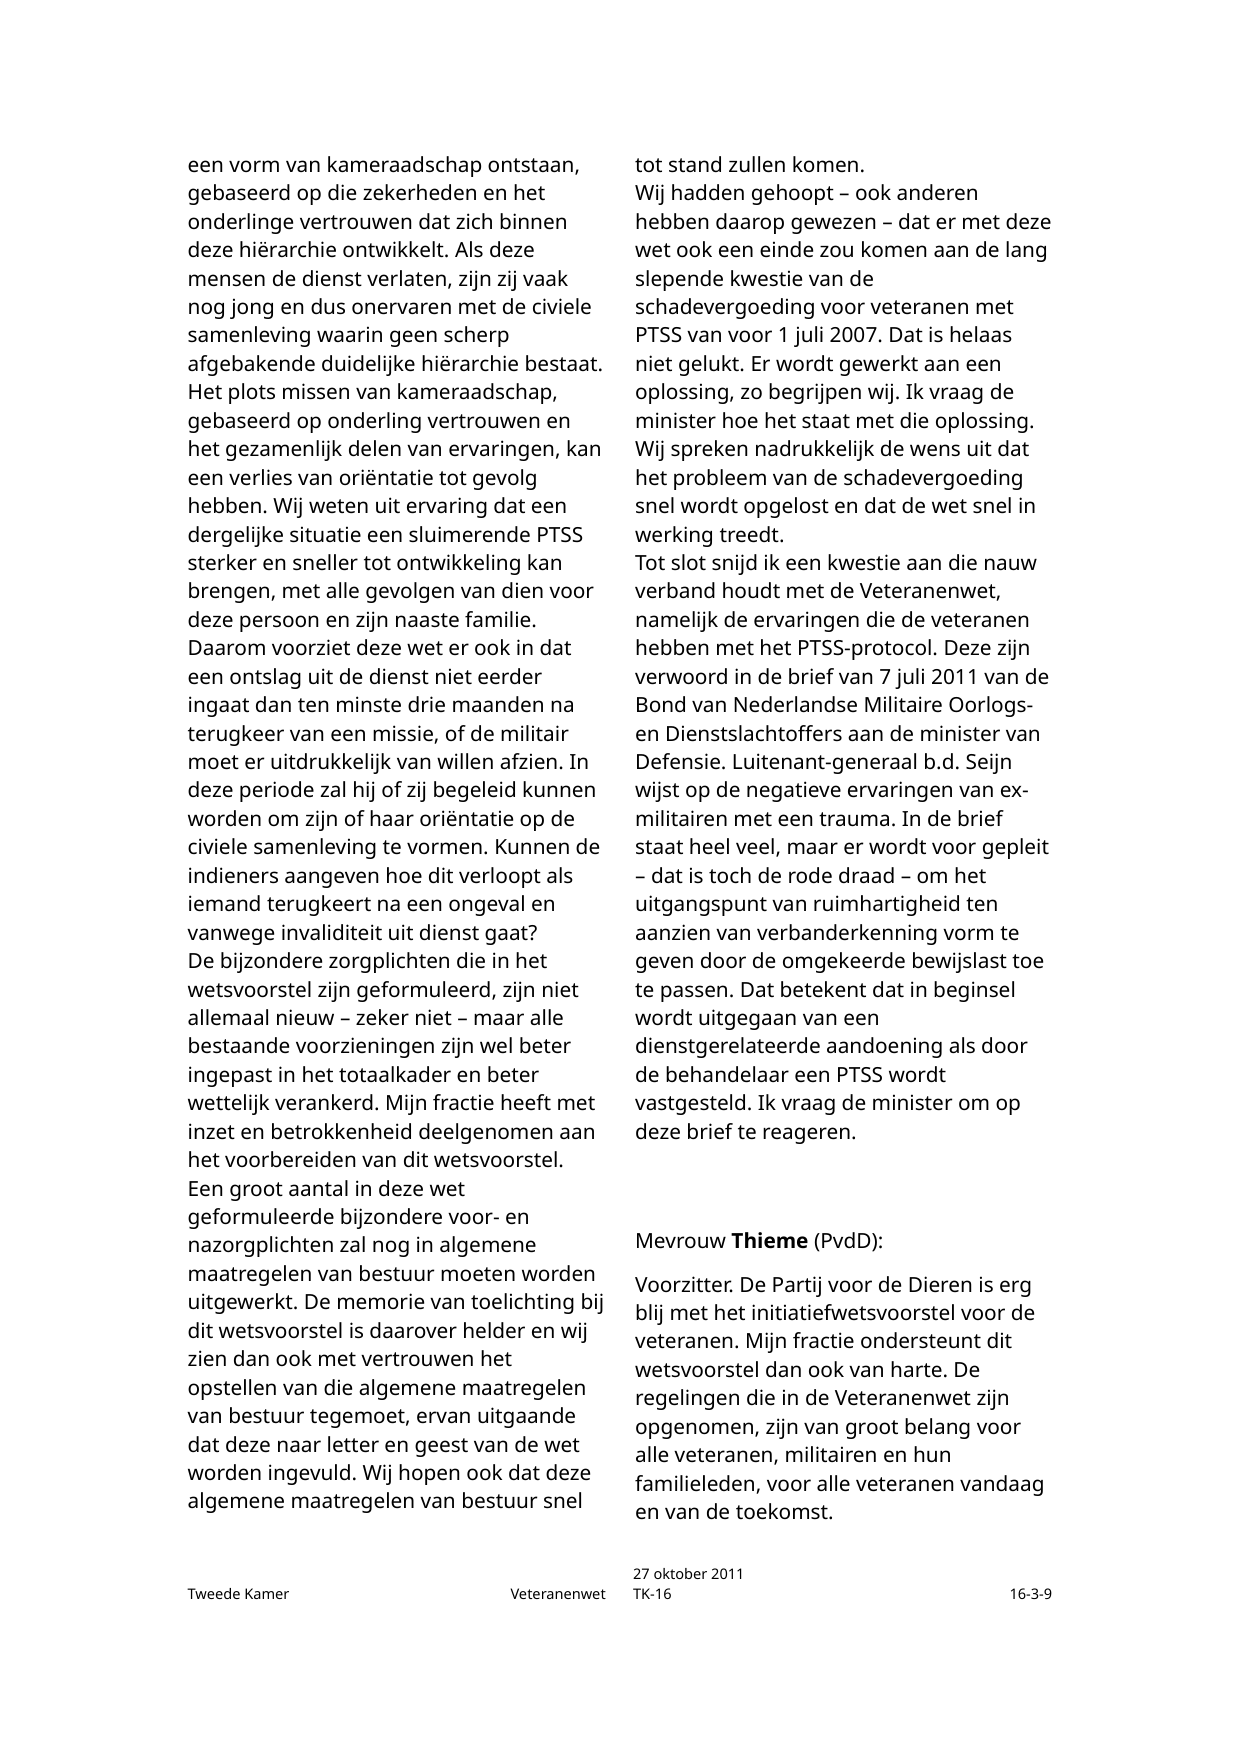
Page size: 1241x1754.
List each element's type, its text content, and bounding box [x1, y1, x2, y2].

text De bijzondere zorgplichten die in het wetsvoorstel zijn geformuleerd, zijn niet allemaal nieuw – zeker niet – maar alle bestaande voorzieningen zijn wel beter ingepast in het totaalkader en beter wettelijk verankerd. Mijn fractie heeft met inzet en betrokkenheid deelgenomen aan het voorbereiden van dit wetsvoorstel. Een groot aantal in deze wet geformuleerde bijzondere voor- en nazorgplichten zal nog in algemene maatregelen van bestuur moeten worden uitgewerkt. De memorie van toelichting bij dit wetsvoorstel is daarover helder en wij zien dan ook met vertrouwen het opstellen van die algemene maatregelen van bestuur tegemoet, ervan uitgaande dat deze naar letter en geest van de wet worden ingevuld. Wij hopen ook dat deze algemene maatregelen van bestuur snel [187, 946, 605, 1515]
text  [635, 1175, 1053, 1204]
text tot stand zullen komen. [635, 150, 1053, 178]
text een vorm van kameraadschap ontstaan, gebaseerd op die zekerheden en het onderlinge vertrouwen dat zich binnen deze hiërarchie ontwikkelt. Als deze mensen de dienst verlaten, zijn zij vaak nog jong en dus onervaren met de civiele samenleving waarin geen scherp afgebakende duidelijke hiërarchie bestaat. Het plots missen van kameraadschap, gebaseerd op onderling vertrouwen en het gezamenlijk delen van ervaringen, kan een verlies van oriëntatie tot gevolg hebben. Wij weten uit ervaring dat een dergelijke situatie een sluimerende PTSS sterker en sneller tot ontwikkeling kan brengen, met alle gevolgen van dien voor deze persoon en zijn naaste familie. Daarom voorziet deze wet er ook in dat een ontslag uit de dienst niet eerder ingaat dan ten minste drie maanden na terugkeer van een missie, of de militair moet er uitdrukkelijk van willen afzien. In deze periode zal hij of zij begeleid kunnen worden om zijn of haar oriëntatie op de civiele samenleving te vormen. Kunnen de indieners aangeven hoe dit verloopt als iemand terugkeert na een ongeval en vanwege invaliditeit uit dienst gaat? [187, 150, 605, 946]
text Wij hadden gehoopt – ook anderen hebben daarop gewezen – dat er met deze wet ook een einde zou komen aan de lang slepende kwestie van de schadevergoeding voor veteranen met PTSS van voor 1 juli 2007. Dat is helaas niet gelukt. Er wordt gewerkt aan een oplossing, zo begrijpen wij. Ik vraag de minister hoe het staat met die oplossing. Wij spreken nadrukkelijk de wens uit dat het probleem van de schadevergoeding snel wordt opgelost en dat de wet snel in werking treedt. [635, 178, 1053, 548]
text Voorzitter. De Partij voor de Dieren is erg blij met het initiatiefwetsvoorstel voor de veteranen. Mijn fractie ondersteunt dit wetsvoorstel dan ook van harte. De regelingen die in de Veteranenwet zijn opgenomen, zijn van groot belang voor alle veteranen, militairen en hun familieleden, voor alle veteranen vandaag en van de toekomst. [635, 1270, 1053, 1526]
text Mevrouw Thieme (PvdD): [635, 1226, 1053, 1255]
text Tot slot snijd ik een kwestie aan die nauw verband houdt met de Veteranenwet, namelijk de ervaringen die de veteranen hebben met het PTSS-protocol. Deze zijn verwoord in de brief van 7 juli 2011 van de Bond van Nederlandse Militaire Oorlogs- en Dienstslachtoffers aan de minister van Defensie. Luitenant-generaal b.d. Seijn wijst op de negatieve ervaringen van ex-militairen met een trauma. In de brief staat heel veel, maar er wordt voor gepleit – dat is toch de rode draad – om het uitgangspunt van ruimhartigheid ten aanzien van verbanderkenning vorm te geven door de omgekeerde bewijslast toe te passen. Dat betekent dat in beginsel wordt uitgegaan van een dienstgerelateerde aandoening als door de behandelaar een PTSS wordt vastgesteld. Ik vraag de minister om op deze brief te reageren. [635, 548, 1053, 1145]
